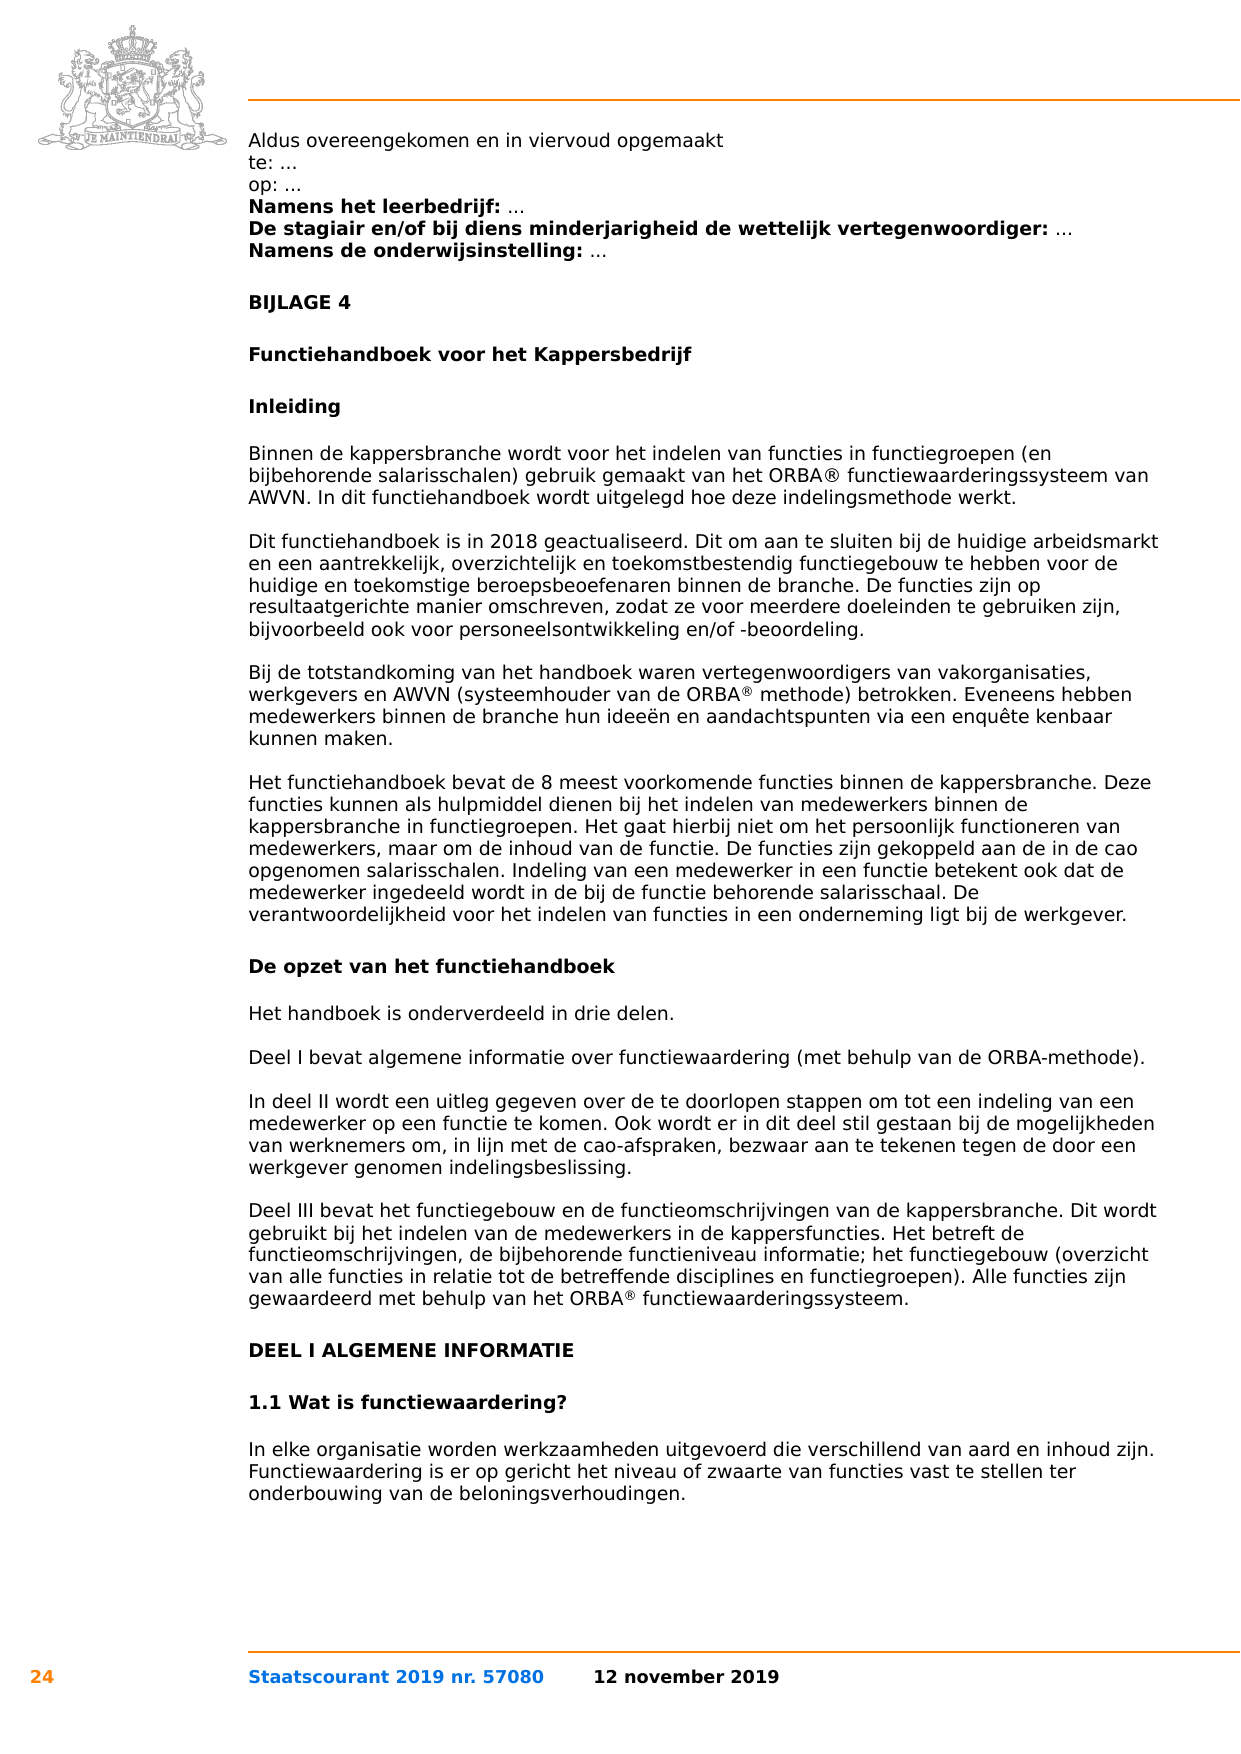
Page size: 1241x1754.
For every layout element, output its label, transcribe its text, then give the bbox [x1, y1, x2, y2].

text Het handboek is onderverdeeld in drie delen. [248, 1003, 1163, 1025]
subtitle De opzet van het functiehandboek [248, 956, 1163, 978]
text In elke organisatie worden werkzaamheden uitgevoerd die verschillend van aard en inhoud zijn. Functiewaardering is er op gericht het niveau of zwaarte van functies vast te stellen ter onderbouwing van de beloningsverhoudingen. [248, 1439, 1163, 1505]
text Deel III bevat het functiegebouw en de functieomschrijvingen van de kappersbranche. Dit wordt gebruikt bij het indelen van de medewerkers in de kappersfuncties. Het betreft de functieomschrijvingen, de bijbehorende functieniveau informatie; het functiegebouw (overzicht van alle functies in relatie tot de betreffende disciplines en functiegroepen). Alle functies zijn gewaardeerd met behulp van het ORBA® functiewaarderingssysteem. [248, 1200, 1163, 1310]
subtitle DEEL I ALGEMENE INFORMATIE [248, 1340, 1163, 1362]
text Het functiehandboek bevat de 8 meest voorkomende functies binnen de kappersbranche. Deze functies kunnen als hulpmiddel dienen bij het indelen van medewerkers binnen de kappersbranche in functiegroepen. Het gaat hierbij niet om het persoonlijk functioneren van medewerkers, maar om de inhoud van de functie. De functies zijn gekoppeld aan de in de cao opgenomen salarisschalen. Indeling van een medewerker in een functie betekent ook dat de medewerker ingedeeld wordt in de bij de functie behorende salarisschaal. De verantwoordelijkheid voor het indelen van functies in een onderneming ligt bij de werkgever. [248, 772, 1163, 926]
text te: ... [248, 152, 1163, 174]
text De stagiair en/of bij diens minderjarigheid de wettelijk vertegenwoordiger: ... [248, 218, 1163, 240]
text Binnen de kappersbranche wordt voor het indelen van functies in functiegroepen (en bijbehorende salarisschalen) gebruik gemaakt van het ORBA® functiewaarderingssysteem van AWVN. In dit functiehandboek wordt uitgelegd hoe deze indelingsmethode werkt. [248, 443, 1163, 509]
text Dit functiehandboek is in 2018 geactualiseerd. Dit om aan te sluiten bij de huidige arbeidsmarkt en een aantrekkelijk, overzichtelijk en toekomstbestendig functiegebouw te hebben voor de huidige en toekomstige beroepsbeoefenaren binnen de branche. De functies zijn op resultaatgerichte manier omschreven, zodat ze voor meerdere doeleinden te gebruiken zijn, bijvoorbeeld ook voor personeelsontwikkeling en/of -beoordeling. [248, 531, 1163, 640]
picture [38, 25, 227, 150]
subtitle BIJLAGE 4 [248, 292, 1163, 314]
text Aldus overeengekomen en in viervoud opgemaakt [248, 130, 1163, 152]
text Namens de onderwijsinstelling: ... [248, 240, 1163, 262]
text In deel II wordt een uitleg gegeven over de te doorlopen stappen om tot een indeling van een medewerker op een functie te komen. Ook wordt er in dit deel stil gestaan bij de mogelijkheden van werknemers om, in lijn met de cao-afspraken, bezwaar aan te tekenen tegen de door een werkgever genomen indelingsbeslissing. [248, 1091, 1163, 1178]
subtitle Functiehandboek voor het Kappersbedrijf [248, 344, 1163, 366]
subtitle Inleiding [248, 396, 1163, 418]
text Namens het leerbedrijf: ... [248, 196, 1163, 218]
text Bij de totstandkoming van het handboek waren vertegenwoordigers van vakorganisaties, werkgevers en AWVN (systeemhouder van de ORBA® methode) betrokken. Eveneens hebben medewerkers binnen de branche hun ideeën en aandachtspunten via een enquête kenbaar kunnen maken. [248, 662, 1163, 750]
text op: ... [248, 174, 1163, 196]
subtitle 1.1 Wat is functiewaardering? [248, 1392, 1163, 1414]
text Deel I bevat algemene informatie over functiewaardering (met behulp van de ORBA-methode). [248, 1047, 1163, 1069]
